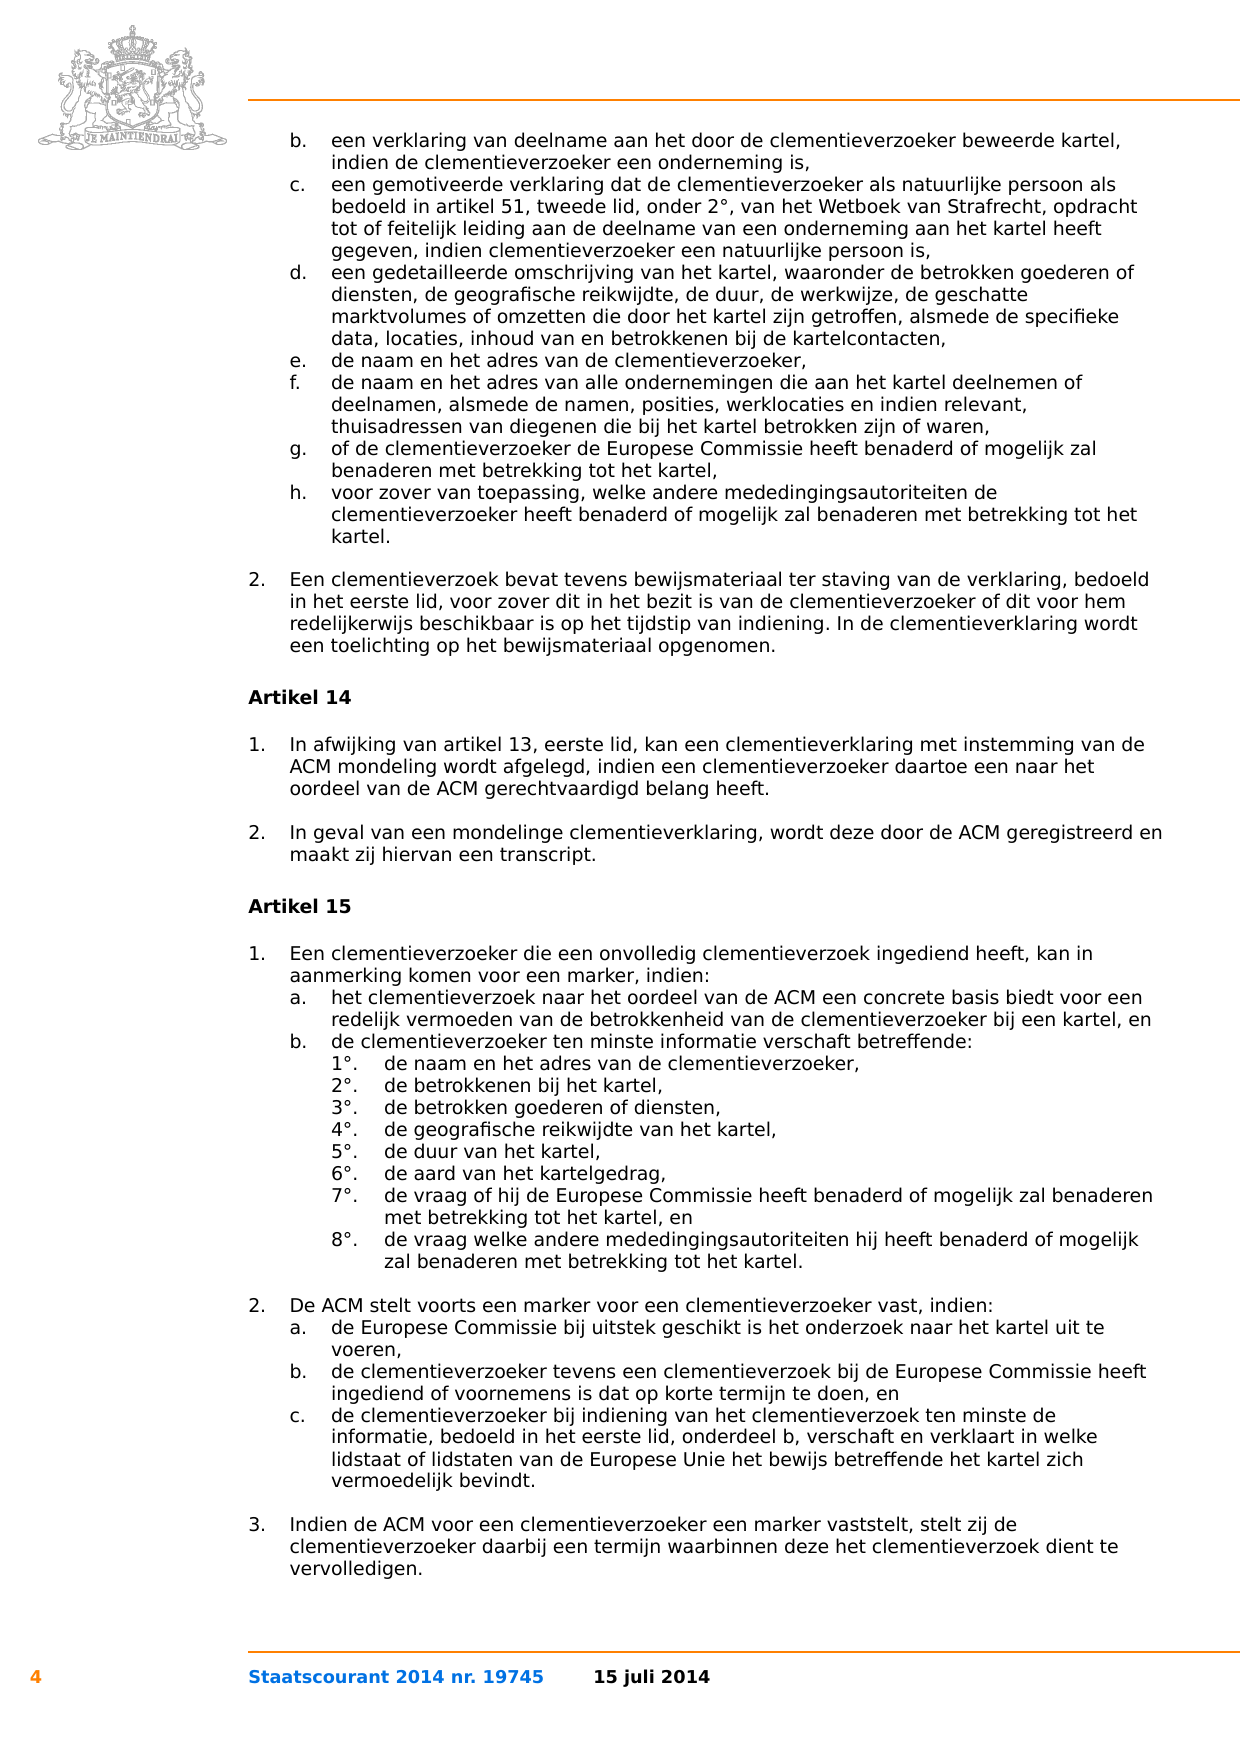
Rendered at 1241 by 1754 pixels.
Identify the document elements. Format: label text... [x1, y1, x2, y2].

text 2. In geval van een mondelinge clementieverklaring, wordt deze door de ACM geregistreerd en maakt zij hiervan een transcript. [248, 822, 1163, 866]
text h. voor zover van toepassing, welke andere mededingingsautoriteiten de clementieverzoeker heeft benaderd of mogelijk zal benaderen met betrekking tot het kartel. [289, 482, 1163, 547]
text c. een gemotiveerde verklaring dat de clementieverzoeker als natuurlijke persoon als bedoeld in artikel 51, tweede lid, onder 2°, van het Wetboek van Strafrecht, opdracht tot of feitelijk leiding aan de deelname van een onderneming aan het kartel heeft gegeven, indien clementieverzoeker een natuurlijke persoon is, [289, 174, 1163, 262]
text b. de clementieverzoeker ten minste informatie verschaft betreffende: [289, 1031, 1163, 1053]
text 1. In afwijking van artikel 13, eerste lid, kan een clementieverklaring met instemming van de ACM mondeling wordt afgelegd, indien een clementieverzoeker daartoe een naar het oordeel van de ACM gerechtvaardigd belang heeft. [248, 734, 1163, 800]
text f. de naam en het adres van alle ondernemingen die aan het kartel deelnemen of deelnamen, alsmede de namen, posities, werklocaties en indien relevant, thuisadressen van diegenen die bij het kartel betrokken zijn of waren, [289, 372, 1163, 438]
picture [38, 25, 227, 150]
text 3°. de betrokken goederen of diensten, [331, 1097, 1163, 1119]
text e. de naam en het adres van de clementieverzoeker, [289, 350, 1163, 372]
text b. een verklaring van deelname aan het door de clementieverzoeker beweerde kartel, indien de clementieverzoeker een onderneming is, [289, 130, 1163, 174]
subtitle Artikel 14 [248, 687, 1163, 709]
text g. of de clementieverzoeker de Europese Commissie heeft benaderd of mogelijk zal benaderen met betrekking tot het kartel, [289, 438, 1163, 482]
text 8°. de vraag welke andere mededingingsautoriteiten hij heeft benaderd of mogelijk zal benaderen met betrekking tot het kartel. [331, 1229, 1163, 1273]
subtitle Artikel 15 [248, 896, 1163, 918]
text 1. Een clementieverzoeker die een onvolledig clementieverzoek ingediend heeft, kan in aanmerking komen voor een marker, indien: [248, 943, 1163, 987]
text 3. Indien de ACM voor een clementieverzoeker een marker vaststelt, stelt zij de clementieverzoeker daarbij een termijn waarbinnen deze het clementieverzoek dient te vervolledigen. [248, 1514, 1163, 1580]
text c. de clementieverzoeker bij indiening van het clementieverzoek ten minste de informatie, bedoeld in het eerste lid, onderdeel b, verschaft en verklaart in welke lidstaat of lidstaten van de Europese Unie het bewijs betreffende het kartel zich vermoedelijk bevindt. [289, 1404, 1163, 1492]
text 6°. de aard van het kartelgedrag, [331, 1163, 1163, 1185]
text 2°. de betrokkenen bij het kartel, [331, 1075, 1163, 1097]
text 2. De ACM stelt voorts een marker voor een clementieverzoeker vast, indien: [248, 1294, 1163, 1317]
text 1°. de naam en het adres van de clementieverzoeker, [331, 1053, 1163, 1075]
text 4°. de geografische reikwijdte van het kartel, [331, 1119, 1163, 1141]
text b. de clementieverzoeker tevens een clementieverzoek bij de Europese Commissie heeft ingediend of voornemens is dat op korte termijn te doen, en [289, 1361, 1163, 1404]
text 7°. de vraag of hij de Europese Commissie heeft benaderd of mogelijk zal benaderen met betrekking tot het kartel, en [331, 1185, 1163, 1229]
text 2. Een clementieverzoek bevat tevens bewijsmateriaal ter staving van de verklaring, bedoeld in het eerste lid, voor zover dit in het bezit is van de clementieverzoeker of dit voor hem redelijkerwijs beschikbaar is op het tijdstip van indiening. In de clementieverklaring wordt een toelichting op het bewijsmateriaal opgenomen. [248, 569, 1163, 657]
text a. de Europese Commissie bij uitstek geschikt is het onderzoek naar het kartel uit te voeren, [289, 1317, 1163, 1361]
text d. een gedetailleerde omschrijving van het kartel, waaronder de betrokken goederen of diensten, de geografische reikwijdte, de duur, de werkwijze, de geschatte marktvolumes of omzetten die door het kartel zijn getroffen, alsmede de specifieke data, locaties, inhoud van en betrokkenen bij de kartelcontacten, [289, 262, 1163, 350]
text a. het clementieverzoek naar het oordeel van de ACM een concrete basis biedt voor een redelijk vermoeden van de betrokkenheid van de clementieverzoeker bij een kartel, en [289, 987, 1163, 1031]
text 5°. de duur van het kartel, [331, 1141, 1163, 1163]
